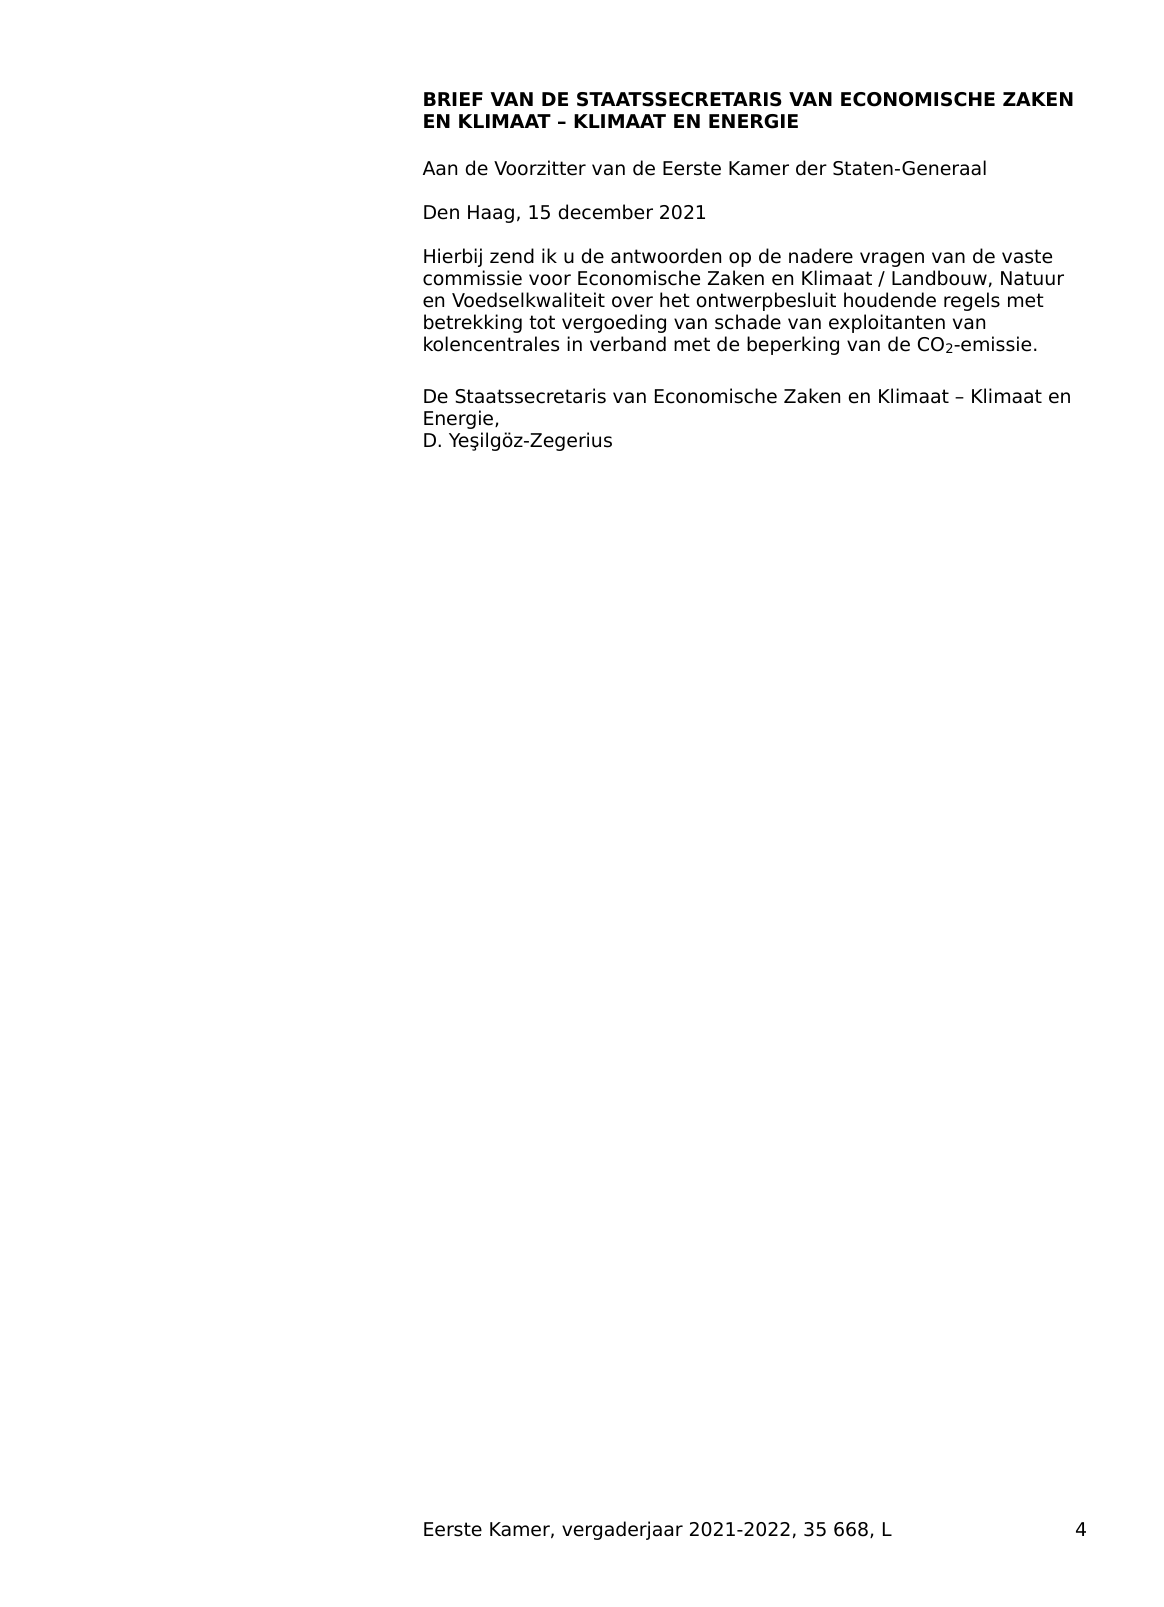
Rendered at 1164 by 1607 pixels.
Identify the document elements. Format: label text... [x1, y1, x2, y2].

text De Staatssecretaris van Economische Zaken en Klimaat – Klimaat en Energie, D. Yeşilgöz-Zegerius [422, 386, 1087, 452]
text Hierbij zend ik u de antwoorden op de nadere vragen van de vaste commissie voor Economische Zaken en Klimaat / Landbouw, Natuur en Voedselkwaliteit over het ontwerpbesluit houdende regels met betrekking tot vergoeding van schade van exploitanten van kolencentrales in verband met de beperking van de CO2-emissie. [422, 246, 1087, 356]
text Aan de Voorzitter van de Eerste Kamer der Staten-Generaal [422, 158, 1087, 180]
subtitle BRIEF VAN DE STAATSSECRETARIS VAN ECONOMISCHE ZAKEN EN KLIMAAT – KLIMAAT EN ENERGIE [422, 89, 1087, 133]
text Den Haag, 15 december 2021 [422, 202, 1087, 224]
